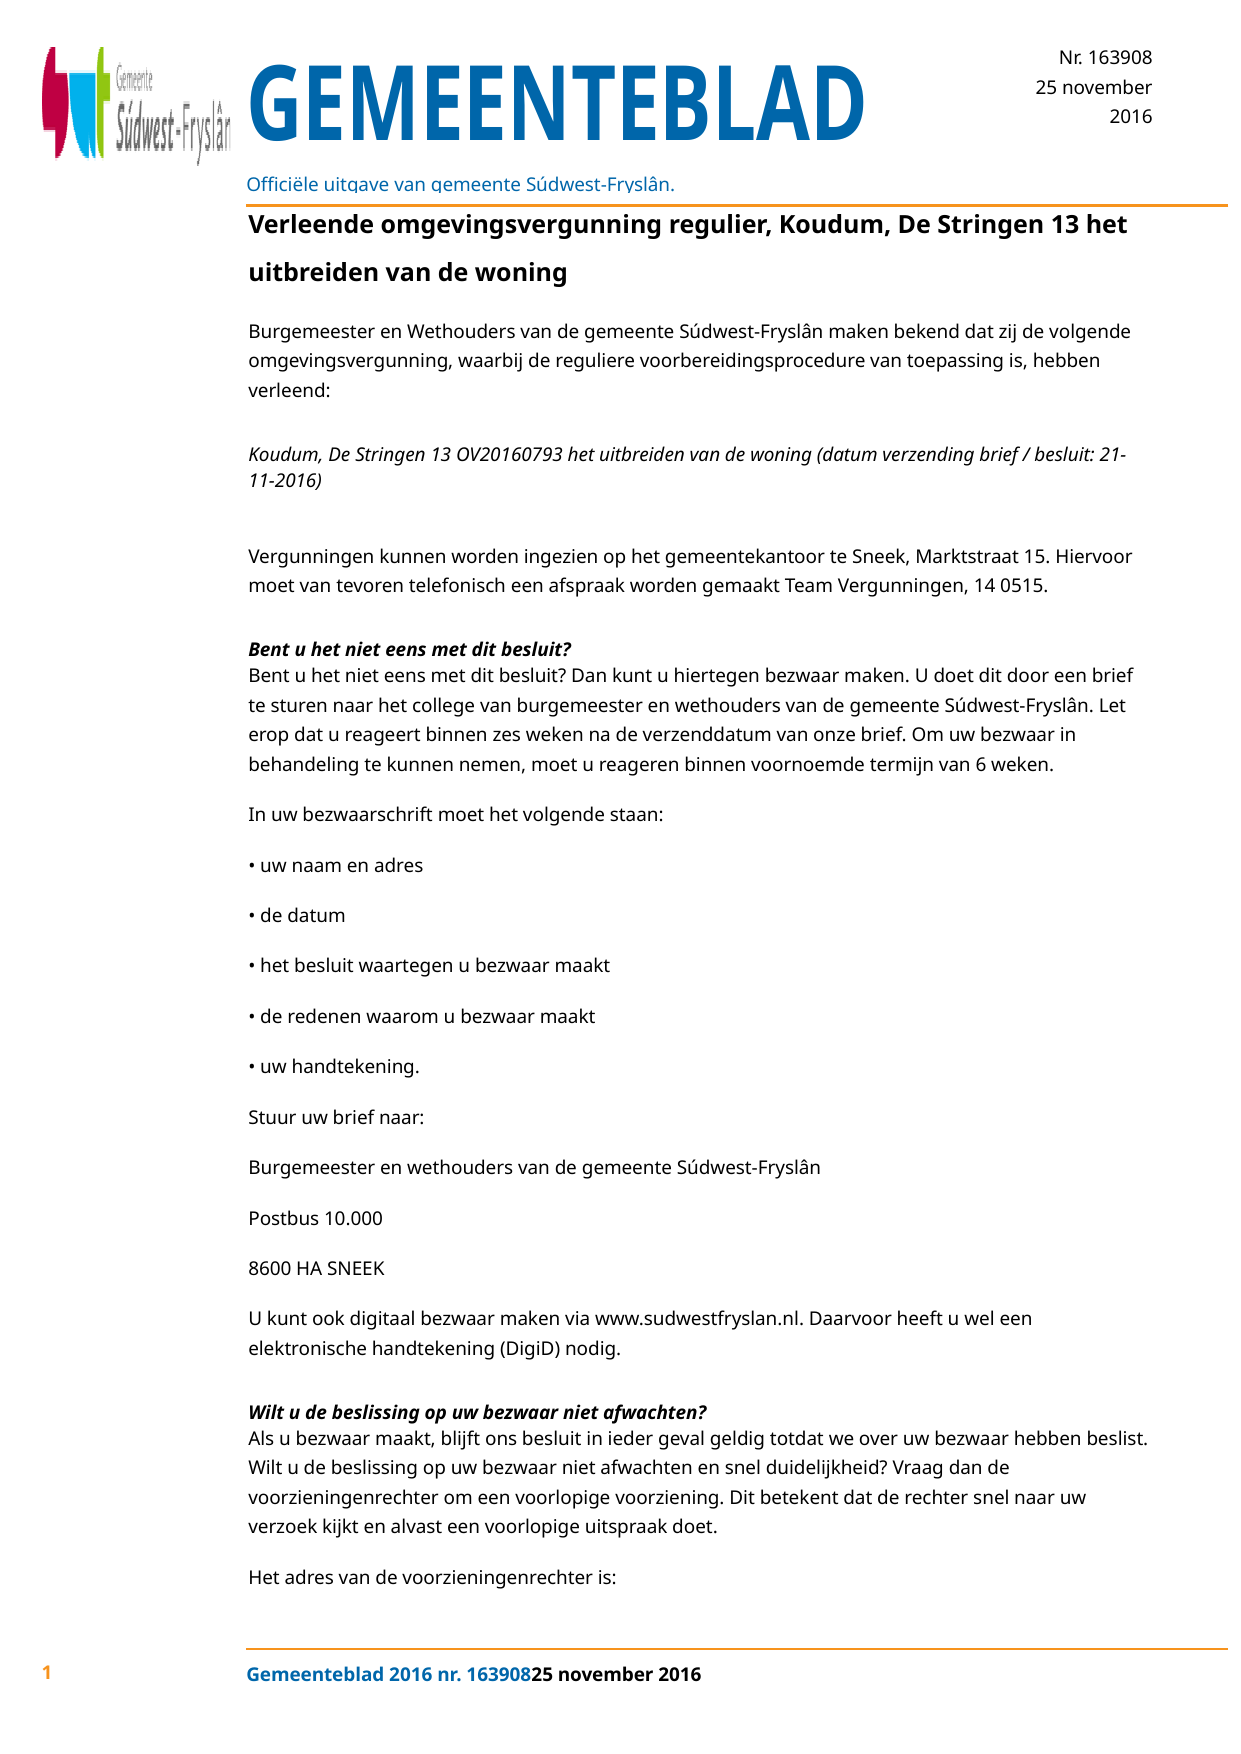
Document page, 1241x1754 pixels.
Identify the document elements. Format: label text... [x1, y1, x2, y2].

text Vergunningen kunnen worden ingezien op het gemeentekantoor te Sneek, Marktstraat 15. Hiervoor moet van tevoren telefonisch een afspraak worden gemaakt Team Vergunningen, 14 0515. [248, 543, 1152, 598]
text Burgemeester en wethouders van de gemeente Súdwest-Fryslân [248, 1154, 1152, 1180]
text Stuur uw brief naar: [248, 1104, 1152, 1129]
text U kunt ook digitaal bezwaar maken via www.sudwestfryslan.nl. Daarvoor heeft u wel een elektronische handtekening (DigiD) nodig. [248, 1306, 1152, 1361]
text Bent u het niet eens met dit besluit? Dan kunt u hiertegen bezwaar maken. U doet dit door een brief te sturen naar het college van burgemeester en wethouders van de gemeente Súdwest-Fryslân. Let erop dat u reageert binnen zes weken na de verzenddatum van onze brief. Om uw bezwaar in behandeling te kunnen nemen, moet u reageren binnen voornoemde termijn van 6 weken. [248, 662, 1152, 777]
text • het besluit waartegen u bezwaar maakt [248, 953, 1152, 978]
text Koudum, De Stringen 13 OV20160793 het uitbreiden van de woning (datum verzending brief / besluit: 21-11-2016) [248, 441, 1152, 492]
text • uw naam en adres [248, 852, 1152, 877]
text • de datum [248, 902, 1152, 928]
text Als u bezwaar maakt, blijft ons besluit in ieder geval geldig totdat we over uw bezwaar hebben beslist. Wilt u de beslissing op uw bezwaar niet afwachten en snel duidelijkheid? Vraag dan de voorzieningenrechter om een voorlopige voorziening. Dit betekent dat de rechter snel naar uw verzoek kijkt en alvast een voorlopige uitspraak doet. [248, 1425, 1152, 1539]
text 8600 HA SNEEK [248, 1255, 1152, 1281]
text Bent u het niet eens met dit besluit? [248, 636, 1152, 662]
text Verleende omgevingsvergunning regulier, Koudum, De Stringen 13 het uitbreiden van de woning [248, 207, 1152, 288]
text Wilt u de beslissing op uw bezwaar niet afwachten? [248, 1399, 1152, 1425]
text • uw handtekening. [248, 1053, 1152, 1079]
text Postbus 10.000 [248, 1205, 1152, 1230]
text In uw bezwaarschrift moet het volgende staan: [248, 801, 1152, 827]
text • de redenen waarom u bezwaar maakt [248, 1003, 1152, 1029]
text Burgemeester en Wethouders van de gemeente Súdwest-Fryslân maken bekend dat zij de volgende omgevingsvergunning, waarbij de reguliere voorbereidingsprocedure van toepassing is, hebben verleend: [248, 318, 1152, 403]
picture [41, 47, 231, 172]
text Het adres van de voorzieningenrechter is: [248, 1564, 1152, 1590]
